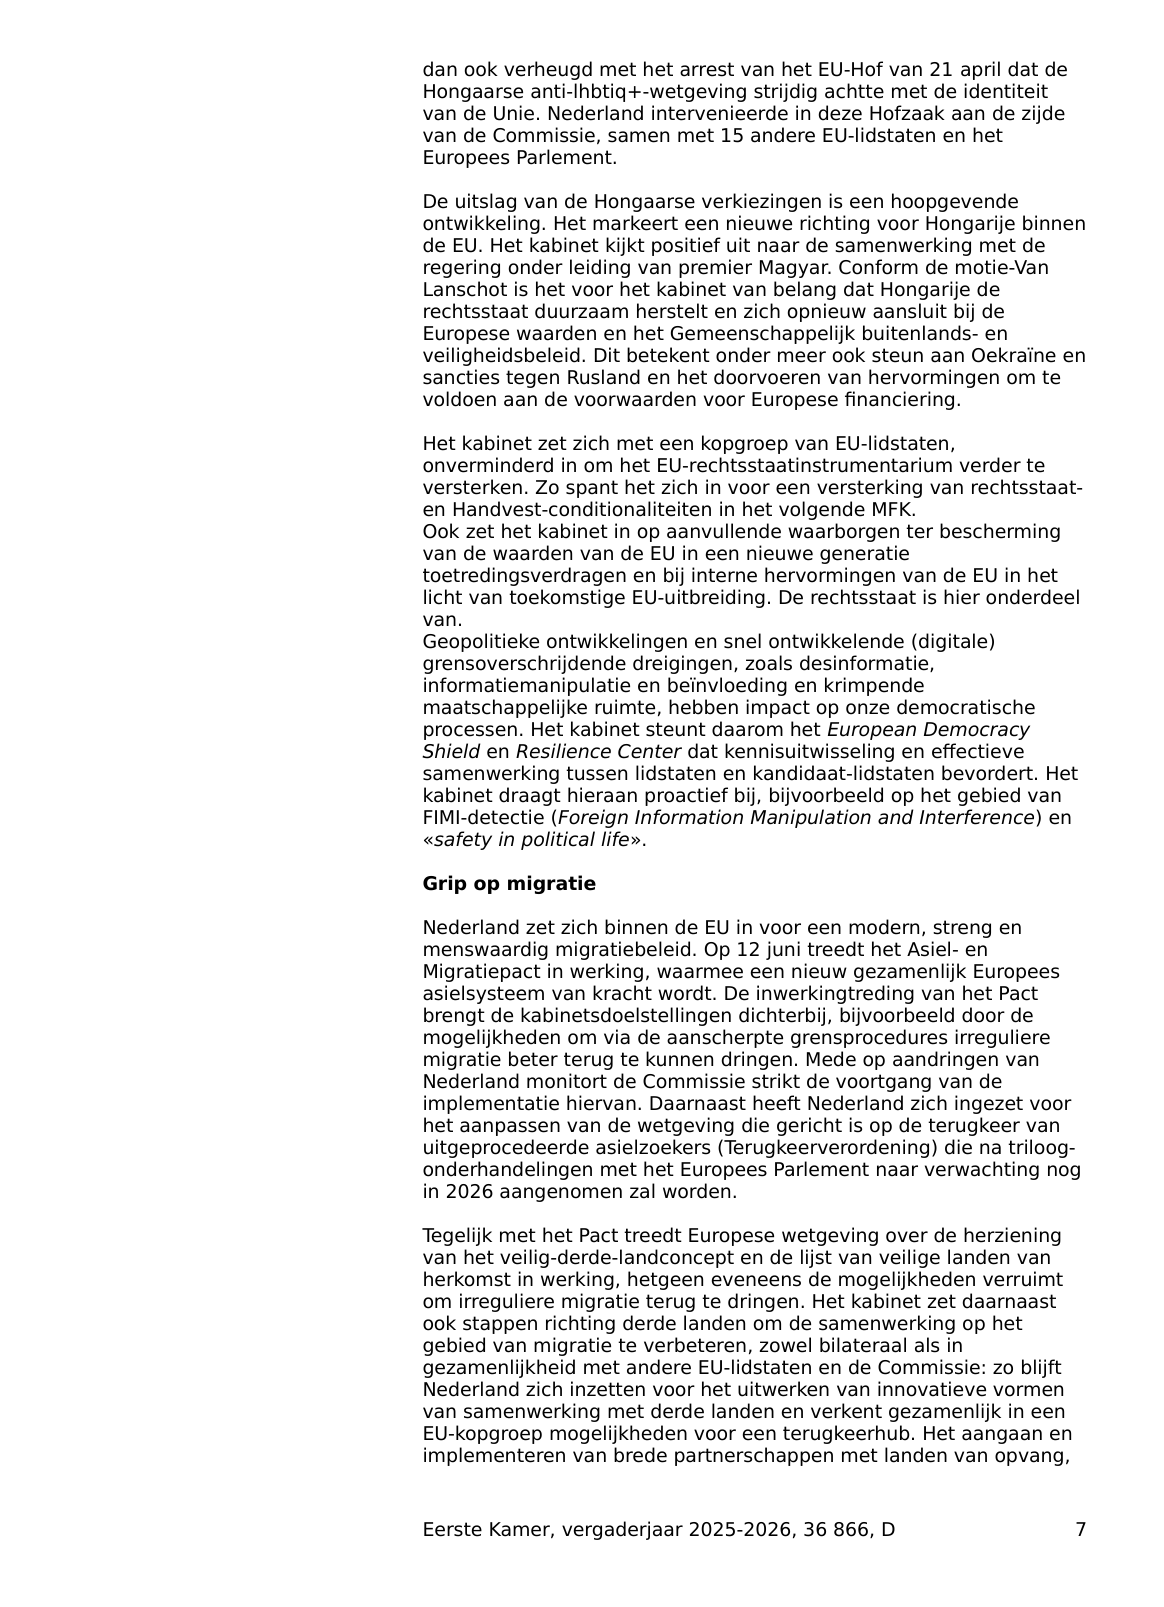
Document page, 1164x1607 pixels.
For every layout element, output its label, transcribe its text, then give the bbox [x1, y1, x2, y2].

text dan ook verheugd met het arrest van het EU-Hof van 21 april dat de Hongaarse anti-lhbtiq+-wetgeving strijdig achtte met de identiteit van de Unie. Nederland intervenieerde in deze Hofzaak aan de zijde van de Commissie, samen met 15 andere EU-lidstaten en het Europees Parlement. [422, 59, 1087, 169]
subtitle Grip op migratie [422, 873, 1087, 895]
text Geopolitieke ontwikkelingen en snel ontwikkelende (digitale) grensoverschrijdende dreigingen, zoals desinformatie, informatiemanipulatie en beïnvloeding en krimpende maatschappelijke ruimte, hebben impact op onze democratische processen. Het kabinet steunt daarom het European Democracy Shield en Resilience Center dat kennisuitwisseling en effectieve samenwerking tussen lidstaten en kandidaat-lidstaten bevordert. Het kabinet draagt hieraan proactief bij, bijvoorbeeld op het gebied van FIMI-detectie (Foreign Information Manipulation and Interference) en «safety in political life». [422, 631, 1087, 851]
text Tegelijk met het Pact treedt Europese wetgeving over de herziening van het veilig-derde-landconcept en de lijst van veilige landen van herkomst in werking, hetgeen eveneens de mogelijkheden verruimt om irreguliere migratie terug te dringen. Het kabinet zet daarnaast ook stappen richting derde landen om de samenwerking op het gebied van migratie te verbeteren, zowel bilateraal als in gezamenlijkheid met andere EU-lidstaten en de Commissie: zo blijft Nederland zich inzetten voor het uitwerken van innovatieve vormen van samenwerking met derde landen en verkent gezamenlijk in een EU-kopgroep mogelijkheden voor een terugkeerhub. Het aangaan en implementeren van brede partnerschappen met landen van opvang, [422, 1225, 1087, 1467]
text De uitslag van de Hongaarse verkiezingen is een hoopgevende ontwikkeling. Het markeert een nieuwe richting voor Hongarije binnen de EU. Het kabinet kijkt positief uit naar de samenwerking met de regering onder leiding van premier Magyar. Conform de motie-Van Lanschot is het voor het kabinet van belang dat Hongarije de rechtsstaat duurzaam herstelt en zich opnieuw aansluit bij de Europese waarden en het Gemeenschappelijk buitenlands- en veiligheidsbeleid. Dit betekent onder meer ook steun aan Oekraïne en sancties tegen Rusland en het doorvoeren van hervormingen om te voldoen aan de voorwaarden voor Europese financiering. [422, 191, 1087, 411]
text Ook zet het kabinet in op aanvullende waarborgen ter bescherming van de waarden van de EU in een nieuwe generatie toetredingsverdragen en bij interne hervormingen van de EU in het licht van toekomstige EU-uitbreiding. De rechtsstaat is hier onderdeel van. [422, 521, 1087, 631]
text Nederland zet zich binnen de EU in voor een modern, streng en menswaardig migratiebeleid. Op 12 juni treedt het Asiel- en Migratiepact in werking, waarmee een nieuw gezamenlijk Europees asielsysteem van kracht wordt. De inwerkingtreding van het Pact brengt de kabinetsdoelstellingen dichterbij, bijvoorbeeld door de mogelijkheden om via de aanscherpte grensprocedures irreguliere migratie beter terug te kunnen dringen. Mede op aandringen van Nederland monitort de Commissie strikt de voortgang van de implementatie hiervan. Daarnaast heeft Nederland zich ingezet voor het aanpassen van de wetgeving die gericht is op de terugkeer van uitgeprocedeerde asielzoekers (Terugkeerverordening) die na triloog-onderhandelingen met het Europees Parlement naar verwachting nog in 2026 aangenomen zal worden. [422, 917, 1087, 1203]
text Het kabinet zet zich met een kopgroep van EU-lidstaten, onverminderd in om het EU-rechtsstaatinstrumentarium verder te versterken. Zo spant het zich in voor een versterking van rechtsstaat- en Handvest-conditionaliteiten in het volgende MFK. [422, 433, 1087, 521]
